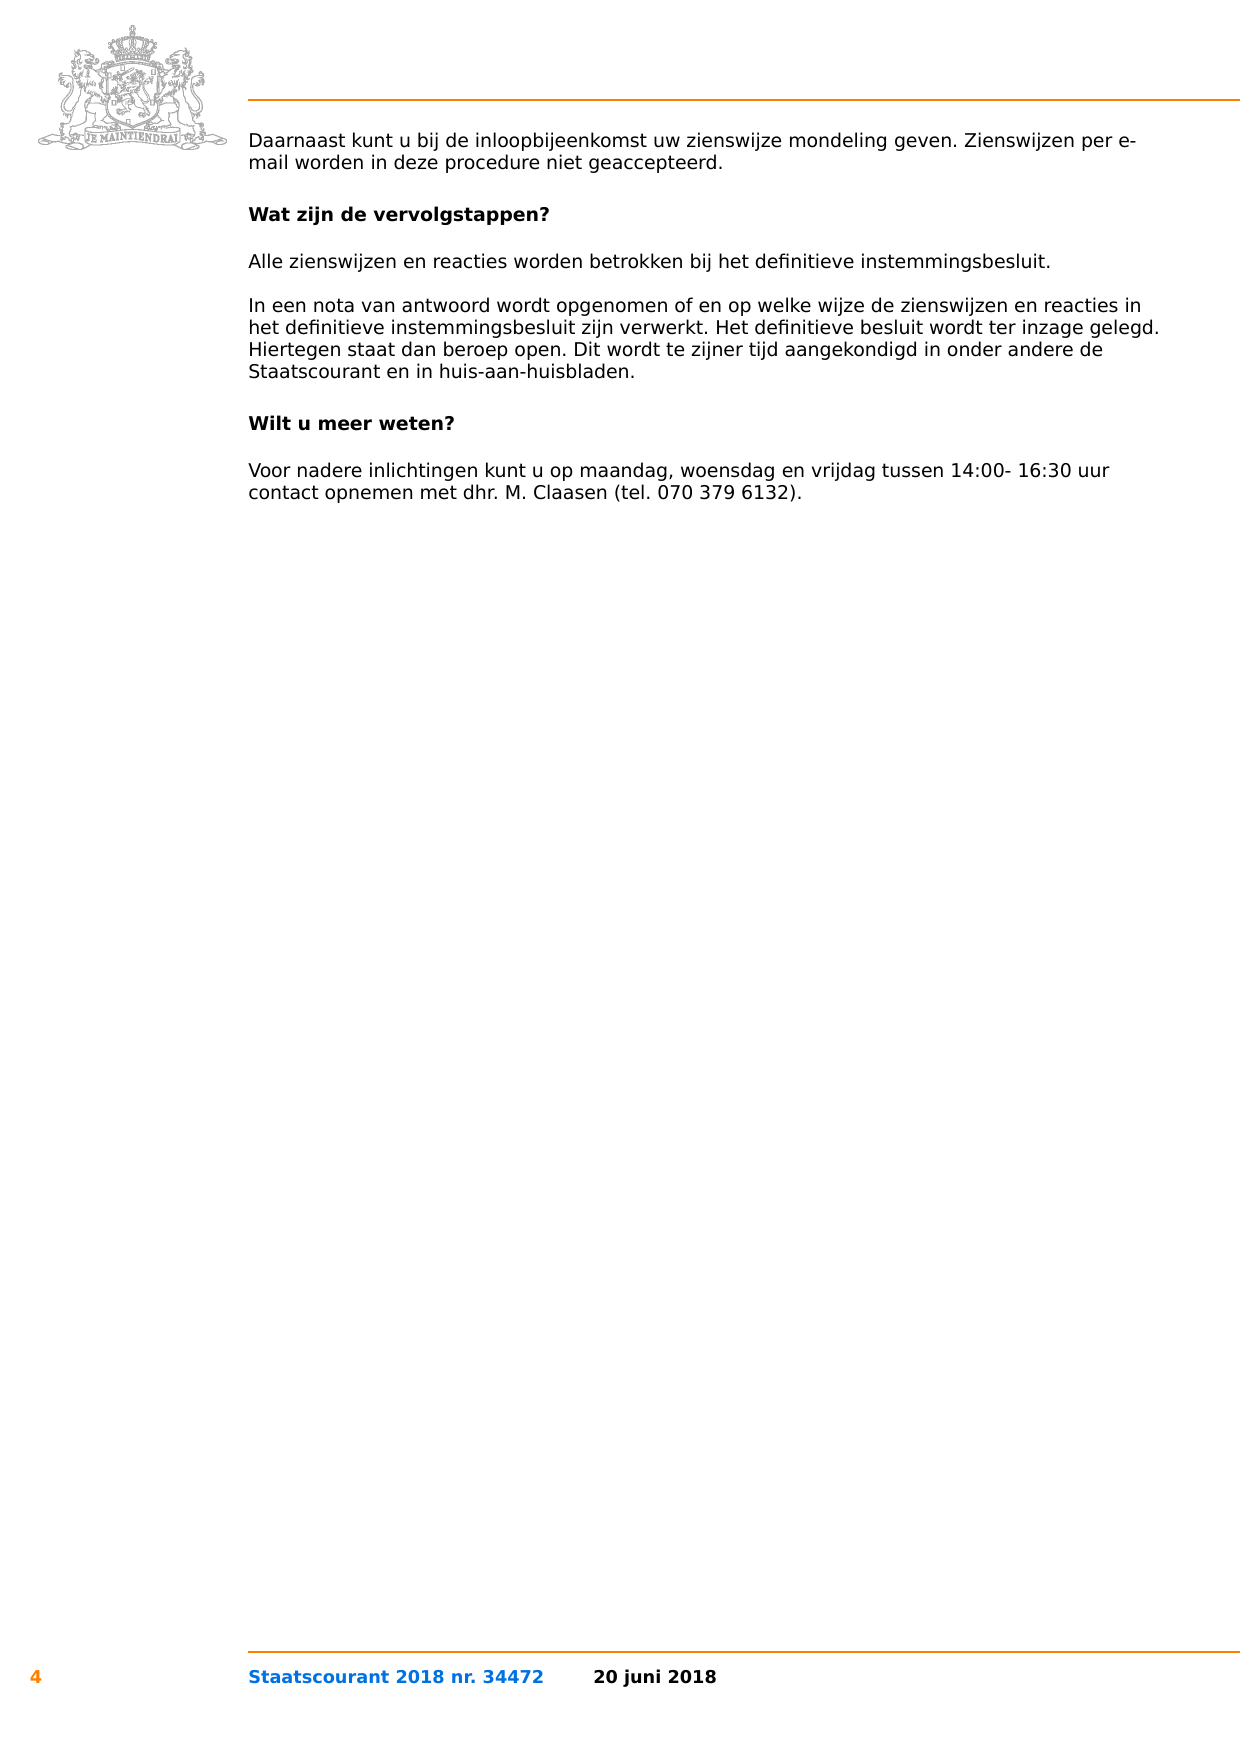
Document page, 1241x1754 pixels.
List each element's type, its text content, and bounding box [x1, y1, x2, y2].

subtitle Wilt u meer weten? [248, 413, 1163, 434]
text In een nota van antwoord wordt opgenomen of en op welke wijze de zienswijzen en reacties in het definitieve instemmingsbesluit zijn verwerkt. Het definitieve besluit wordt ter inzage gelegd. Hiertegen staat dan beroep open. Dit wordt te zijner tijd aangekondigd in onder andere de Staatscourant en in huis-aan-huisbladen. [248, 295, 1163, 383]
text Daarnaast kunt u bij de inloopbijeenkomst uw zienswijze mondeling geven. Zienswijzen per e-mail worden in deze procedure niet geaccepteerd. [248, 130, 1163, 174]
picture [38, 25, 227, 150]
text Alle zienswijzen en reacties worden betrokken bij het definitieve instemmingsbesluit. [248, 251, 1163, 273]
subtitle Wat zijn de vervolgstappen? [248, 204, 1163, 226]
text Voor nadere inlichtingen kunt u op maandag, woensdag en vrijdag tussen 14:00- 16:30 uur contact opnemen met dhr. M. Claasen (tel. 070 379 6132). [248, 459, 1163, 503]
